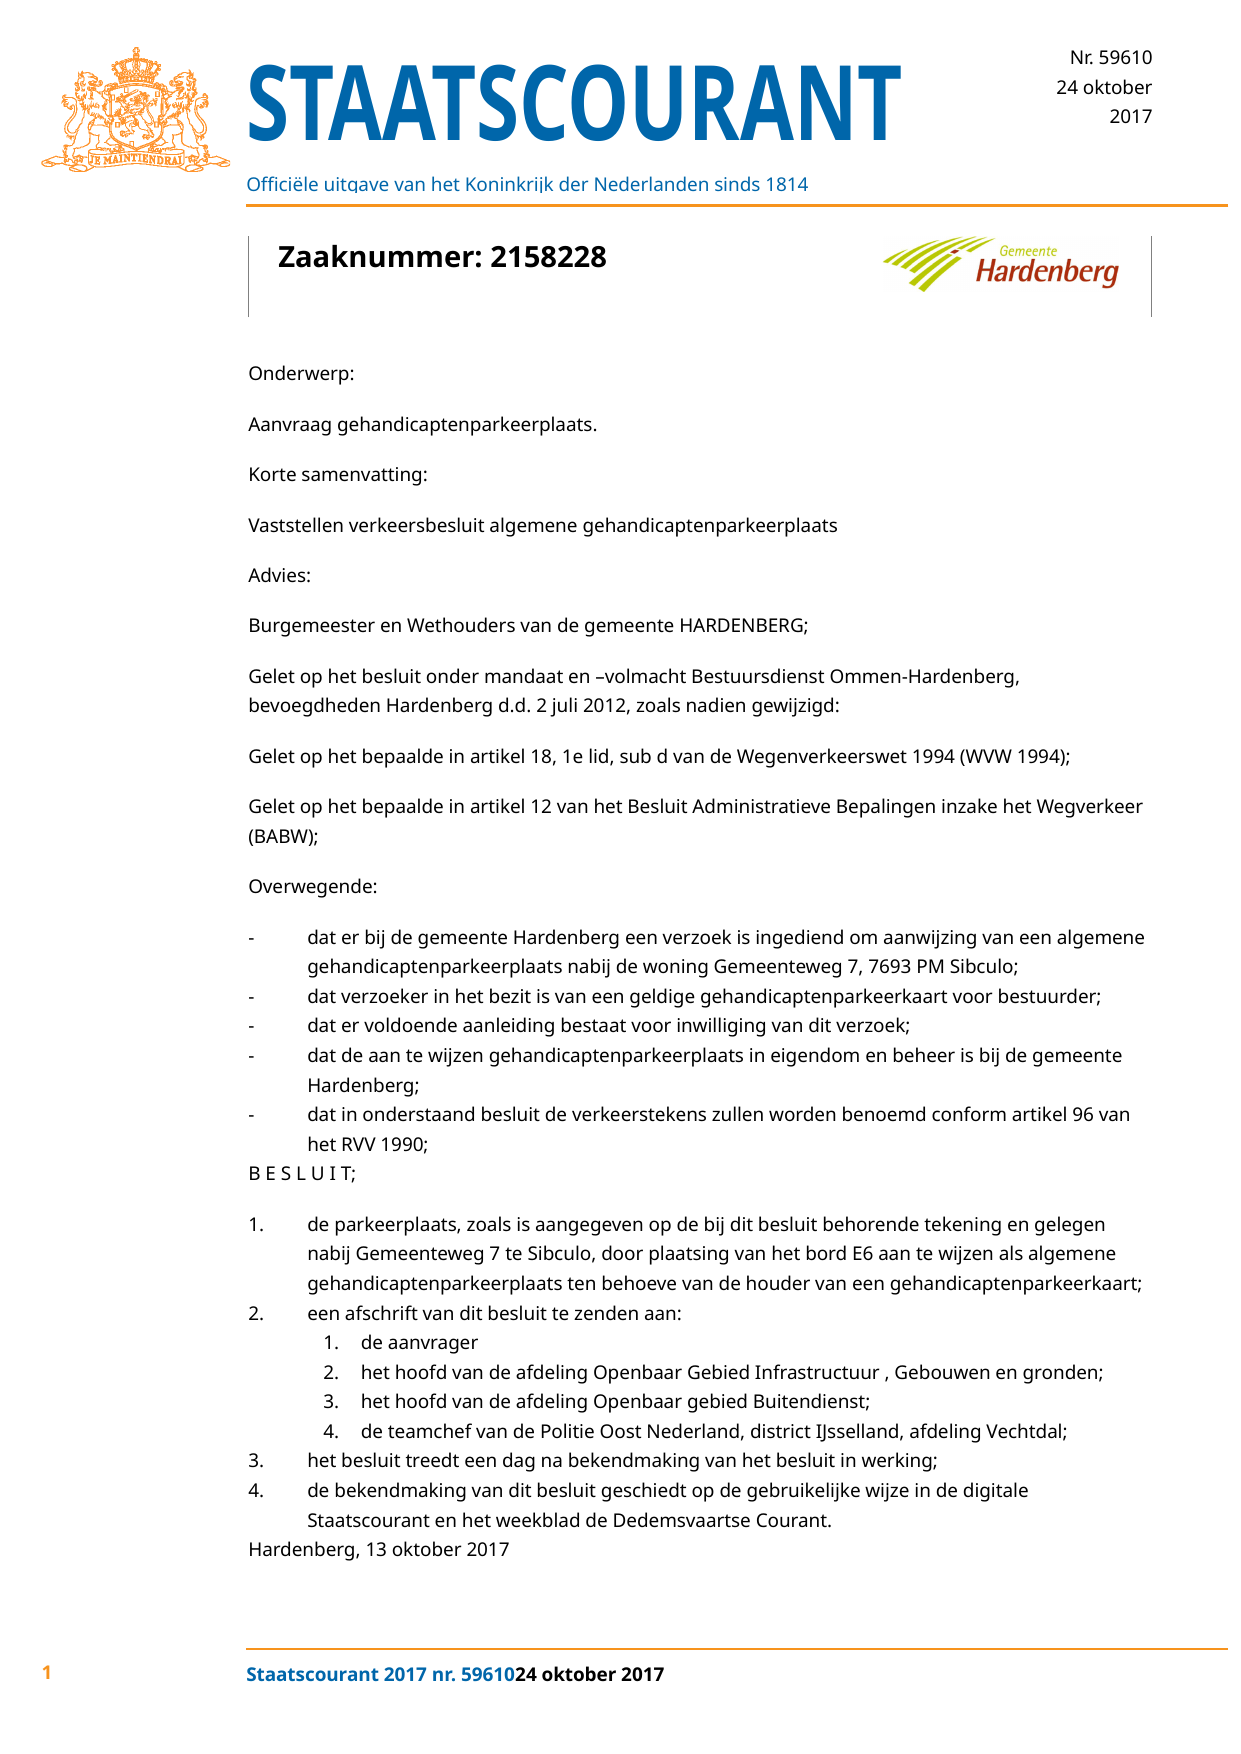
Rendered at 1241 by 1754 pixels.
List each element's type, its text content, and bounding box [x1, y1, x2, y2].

list de bekendmaking van dit besluit geschiedt op de gebruikelijke wijze in de digitale Staatscourant en het weekblad de Dedemsvaartse Courant. [248, 1477, 1152, 1533]
text Vaststellen verkeersbesluit algemene gehandicaptenparkeerplaats [248, 512, 1152, 538]
list dat er voldoende aanleiding bestaat voor inwilliging van dit verzoek; [248, 1013, 1152, 1038]
text Burgemeester en Wethouders van de gemeente HARDENBERG; [248, 613, 1152, 638]
list de teamchef van de Politie Oost Nederland, district IJsselland, afdeling Vechtdal; [323, 1418, 1152, 1444]
text Advies: [248, 562, 1152, 588]
text Onderwerp: [248, 361, 1152, 386]
text Korte samenvatting: [248, 461, 1152, 487]
picture [882, 236, 1119, 292]
text Aanvraag gehandicaptenparkeerplaats. [248, 411, 1152, 437]
text Hardenberg, 13 oktober 2017 [248, 1536, 1152, 1562]
text Gelet op het bepaalde in artikel 12 van het Besluit Administratieve Bepalingen inzake het Wegverkeer (BABW); [248, 793, 1152, 849]
list dat er bij de gemeente Hardenberg een verzoek is ingediend om aanwijzing van een algemene gehandicaptenparkeerplaats nabij de woning Gemeenteweg 7, 7693 PM Sibculo; [248, 924, 1152, 979]
list het hoofd van de afdeling Openbaar Gebied Infrastructuur , Gebouwen en gronden; [323, 1359, 1152, 1385]
text Overwegende: [248, 873, 1152, 899]
text Gelet op het besluit onder mandaat en –volmacht Bestuursdienst Ommen-Hardenberg, bevoegdheden Hardenberg d.d. 2 juli 2012, zoals nadien gewijzigd: [248, 663, 1152, 718]
list het hoofd van de afdeling Openbaar gebied Buitendienst; [323, 1388, 1152, 1414]
list het besluit treedt een dag na bekendmaking van het besluit in werking; [248, 1448, 1152, 1473]
list dat verzoeker in het bezit is van een geldige gehandicaptenparkeerkaart voor bestuurder; [248, 983, 1152, 1009]
list een afschrift van dit besluit te zenden aan: [248, 1300, 1152, 1326]
list de parkeerplaats, zoals is aangegeven op de bij dit besluit behorende tekening en gelegen nabij Gemeenteweg 7 te Sibculo, door plaatsing van het bord E6 aan te wijzen als algemene gehandicaptenparkeerplaats ten behoeve van de houder van een gehandicaptenparkeerkaart; [248, 1211, 1152, 1296]
text Gelet op het bepaalde in artikel 18, 1e lid, sub d van de Wegenverkeerswet 1994 (WVW 1994); [248, 743, 1152, 769]
list dat de aan te wijzen gehandicaptenparkeerplaats in eigendom en beheer is bij de gemeente Hardenberg; [248, 1042, 1152, 1098]
table_header Zaaknummer: 2158228 [249, 236, 850, 317]
list dat in onderstaand besluit de verkeerstekens zullen worden benoemd conform artikel 96 van het RVV 1990; [248, 1101, 1152, 1157]
list de aanvrager [323, 1329, 1152, 1355]
picture [41, 47, 231, 172]
table_header [850, 236, 1151, 317]
text B E S L U I T; [248, 1161, 1152, 1186]
